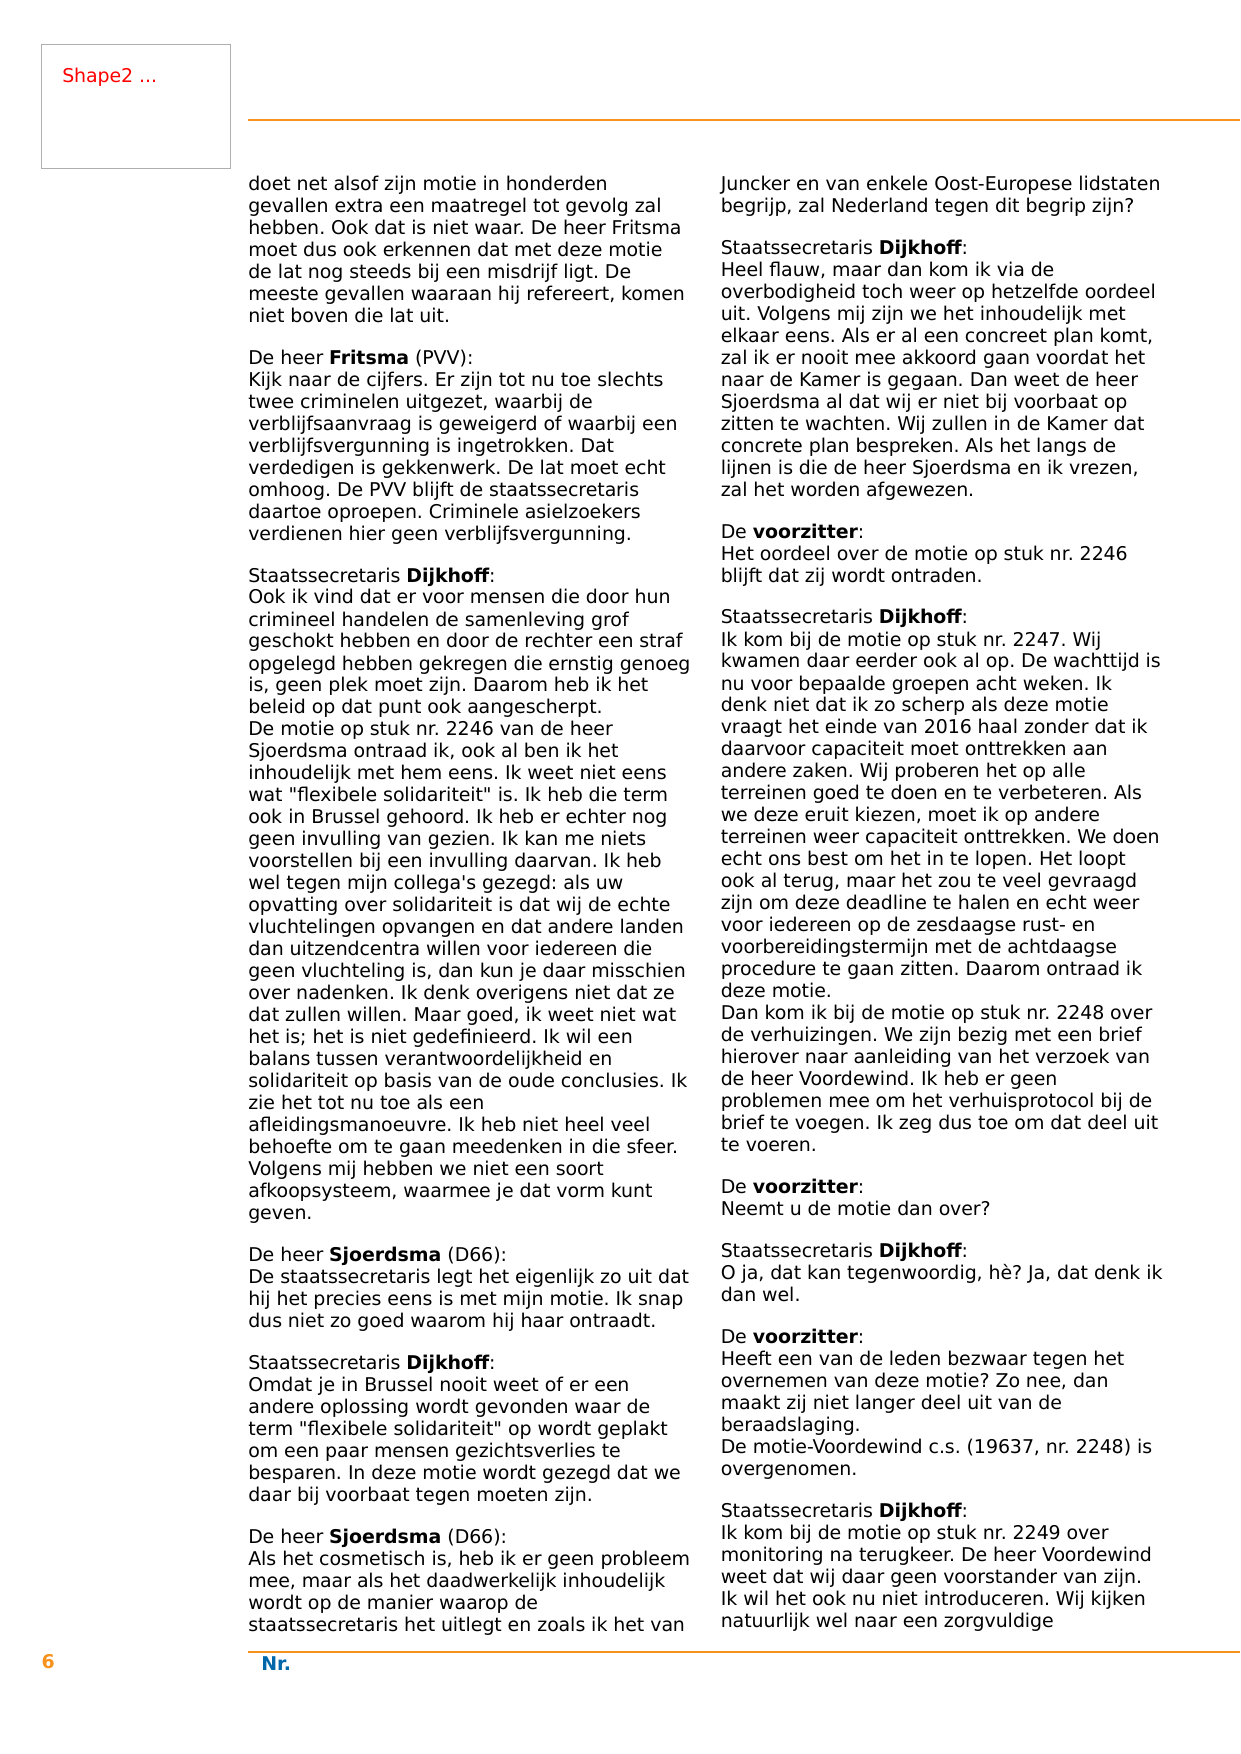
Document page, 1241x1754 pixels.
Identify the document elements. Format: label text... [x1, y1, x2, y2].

text Heel flauw, maar dan kom ik via de overbodigheid toch weer op hetzelfde oordeel uit. Volgens mij zijn we het inhoudelijk met elkaar eens. Als er al een concreet plan komt, zal ik er nooit mee akkoord gaan voordat het naar de Kamer is gegaan. Dan weet de heer Sjoerdsma al dat wij er niet bij voorbaat op zitten te wachten. Wij zullen in de Kamer dat concrete plan bespreken. Als het langs de lijnen is die de heer Sjoerdsma en ik vrezen, zal het worden afgewezen. [721, 259, 1163, 501]
text Staatssecretaris Dijkhoff: [248, 1352, 691, 1374]
text Ook ik vind dat er voor mensen die door hun crimineel handelen de samenleving grof geschokt hebben en door de rechter een straf opgelegd hebben gekregen die ernstig genoeg is, geen plek moet zijn. Daarom heb ik het beleid op dat punt ook aangescherpt. [248, 586, 691, 718]
text Dan kom ik bij de motie op stuk nr. 2248 over de verhuizingen. We zijn bezig met een brief hierover naar aanleiding van het verzoek van de heer Voordewind. Ik heb er geen problemen mee om het verhuisprotocol bij de brief te voegen. Ik zeg dus toe om dat deel uit te voeren. [721, 1002, 1163, 1156]
text Als het cosmetisch is, heb ik er geen probleem mee, maar als het daadwerkelijk inhoudelijk wordt op de manier waarop de staatssecretaris het uitlegt en zoals ik het van [248, 1548, 691, 1636]
text Staatssecretaris Dijkhoff: [721, 237, 1163, 259]
text De heer Sjoerdsma (D66): [248, 1526, 691, 1548]
text Staatssecretaris Dijkhoff: [721, 606, 1163, 628]
text De heer Sjoerdsma (D66): [248, 1244, 691, 1266]
text Kijk naar de cijfers. Er zijn tot nu toe slechts twee criminelen uitgezet, waarbij de verblijfsaanvraag is geweigerd of waarbij een verblijfsvergunning is ingetrokken. Dat verdedigen is gekkenwerk. De lat moet echt omhoog. De PVV blijft de staatssecretaris daartoe oproepen. Criminele asielzoekers verdienen hier geen verblijfsvergunning. [248, 369, 691, 544]
text Ik kom bij de motie op stuk nr. 2249 over monitoring na terugkeer. De heer Voordewind weet dat wij daar geen voorstander van zijn. Ik wil het ook nu niet introduceren. Wij kijken natuurlijk wel naar een zorgvuldige [721, 1522, 1163, 1632]
text O ja, dat kan tegenwoordig, hè? Ja, dat denk ik dan wel. [721, 1262, 1163, 1306]
text De heer Fritsma (PVV): [248, 347, 691, 369]
text De voorzitter: [721, 1326, 1163, 1348]
text Neemt u de motie dan over? [721, 1198, 1163, 1220]
text Omdat je in Brussel nooit weet of er een andere oplossing wordt gevonden waar de term "flexibele solidariteit" op wordt geplakt om een paar mensen gezichtsverlies te besparen. In deze motie wordt gezegd dat we daar bij voorbaat tegen moeten zijn. [248, 1374, 691, 1506]
text doet net alsof zijn motie in honderden gevallen extra een maatregel tot gevolg zal hebben. Ook dat is niet waar. De heer Fritsma moet dus ook erkennen dat met deze motie de lat nog steeds bij een misdrijf ligt. De meeste gevallen waaraan hij refereert, komen niet boven die lat uit. [248, 173, 691, 327]
text De voorzitter: [721, 521, 1163, 542]
text Ik kom bij de motie op stuk nr. 2247. Wij kwamen daar eerder ook al op. De wachttijd is nu voor bepaalde groepen acht weken. Ik denk niet dat ik zo scherp als deze motie vraagt het einde van 2016 haal zonder dat ik daarvoor capaciteit moet onttrekken aan andere zaken. Wij proberen het op alle terreinen goed te doen en te verbeteren. Als we deze eruit kiezen, moet ik op andere terreinen weer capaciteit onttrekken. We doen echt ons best om het in te lopen. Het loopt ook al terug, maar het zou te veel gevraagd zijn om deze deadline te halen en echt weer voor iedereen op de zesdaagse rust- en voorbereidingstermijn met de achtdaagse procedure te gaan zitten. Daarom ontraad ik deze motie. [721, 628, 1163, 1002]
text Heeft een van de leden bezwaar tegen het overnemen van deze motie? Zo nee, dan maakt zij niet langer deel uit van de beraadslaging. [721, 1348, 1163, 1436]
text De motie op stuk nr. 2246 van de heer Sjoerdsma ontraad ik, ook al ben ik het inhoudelijk met hem eens. Ik weet niet eens wat "flexibele solidariteit" is. Ik heb die term ook in Brussel gehoord. Ik heb er echter nog geen invulling van gezien. Ik kan me niets voorstellen bij een invulling daarvan. Ik heb wel tegen mijn collega's gezegd: als uw opvatting over solidariteit is dat wij de echte vluchtelingen opvangen en dat andere landen dan uitzendcentra willen voor iedereen die geen vluchteling is, dan kun je daar misschien over nadenken. Ik denk overigens niet dat ze dat zullen willen. Maar goed, ik weet niet wat het is; het is niet gedefinieerd. Ik wil een balans tussen verantwoordelijkheid en solidariteit op basis van de oude conclusies. Ik zie het tot nu toe als een afleidingsmanoeuvre. Ik heb niet heel veel behoefte om te gaan meedenken in die sfeer. Volgens mij hebben we niet een soort afkoopsysteem, waarmee je dat vorm kunt geven. [248, 718, 691, 1224]
text Staatssecretaris Dijkhoff: [721, 1240, 1163, 1262]
text De staatssecretaris legt het eigenlijk zo uit dat hij het precies eens is met mijn motie. Ik snap dus niet zo goed waarom hij haar ontraadt. [248, 1266, 691, 1332]
text Staatssecretaris Dijkhoff: [248, 564, 691, 586]
text De voorzitter: [721, 1176, 1163, 1198]
text De motie-Voordewind c.s. (19637, nr. 2248) is overgenomen. [721, 1436, 1163, 1480]
text Juncker en van enkele Oost-Europese lidstaten begrijp, zal Nederland tegen dit begrip zijn? [721, 173, 1163, 217]
text Het oordeel over de motie op stuk nr. 2246 blijft dat zij wordt ontraden. [721, 542, 1163, 586]
text Staatssecretaris Dijkhoff: [721, 1500, 1163, 1522]
